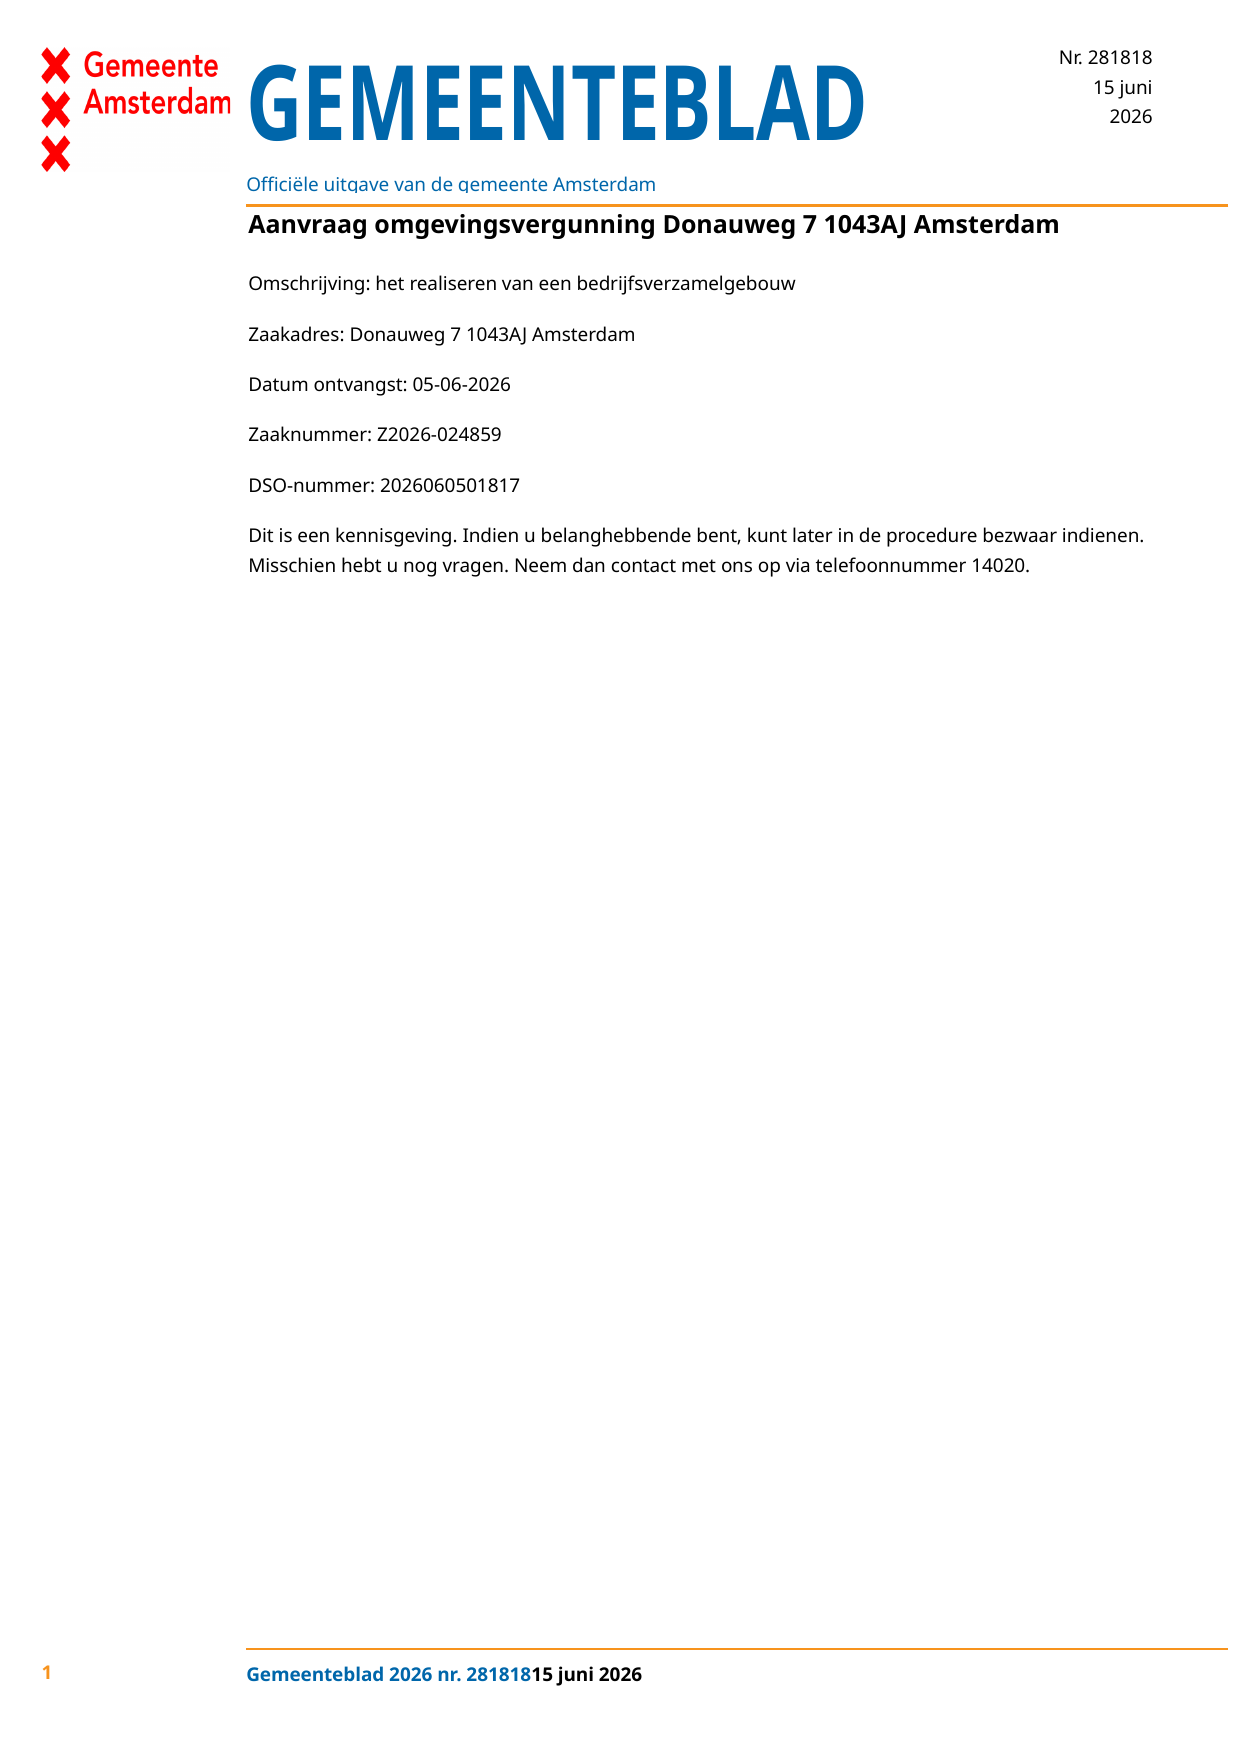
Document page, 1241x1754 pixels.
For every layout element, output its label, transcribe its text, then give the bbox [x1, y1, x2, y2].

text Aanvraag omgevingsvergunning Donauweg 7 1043AJ Amsterdam [248, 207, 1152, 241]
text Omschrijving: het realiseren van een bedrijfsverzamelgebouw [248, 270, 1152, 296]
text Zaaknummer: Z2026-024859 [248, 422, 1152, 447]
text Dit is een kennisgeving. Indien u belanghebbende bent, kunt later in de procedure bezwaar indienen. Misschien hebt u nog vragen. Neem dan contact met ons op via telefoonnummer 14020. [248, 522, 1152, 578]
text DSO-nummer: 2026060501817 [248, 472, 1152, 498]
text Datum ontvangst: 05-06-2026 [248, 371, 1152, 397]
text Zaakadres: Donauweg 7 1043AJ Amsterdam [248, 321, 1152, 346]
picture [41, 47, 231, 172]
